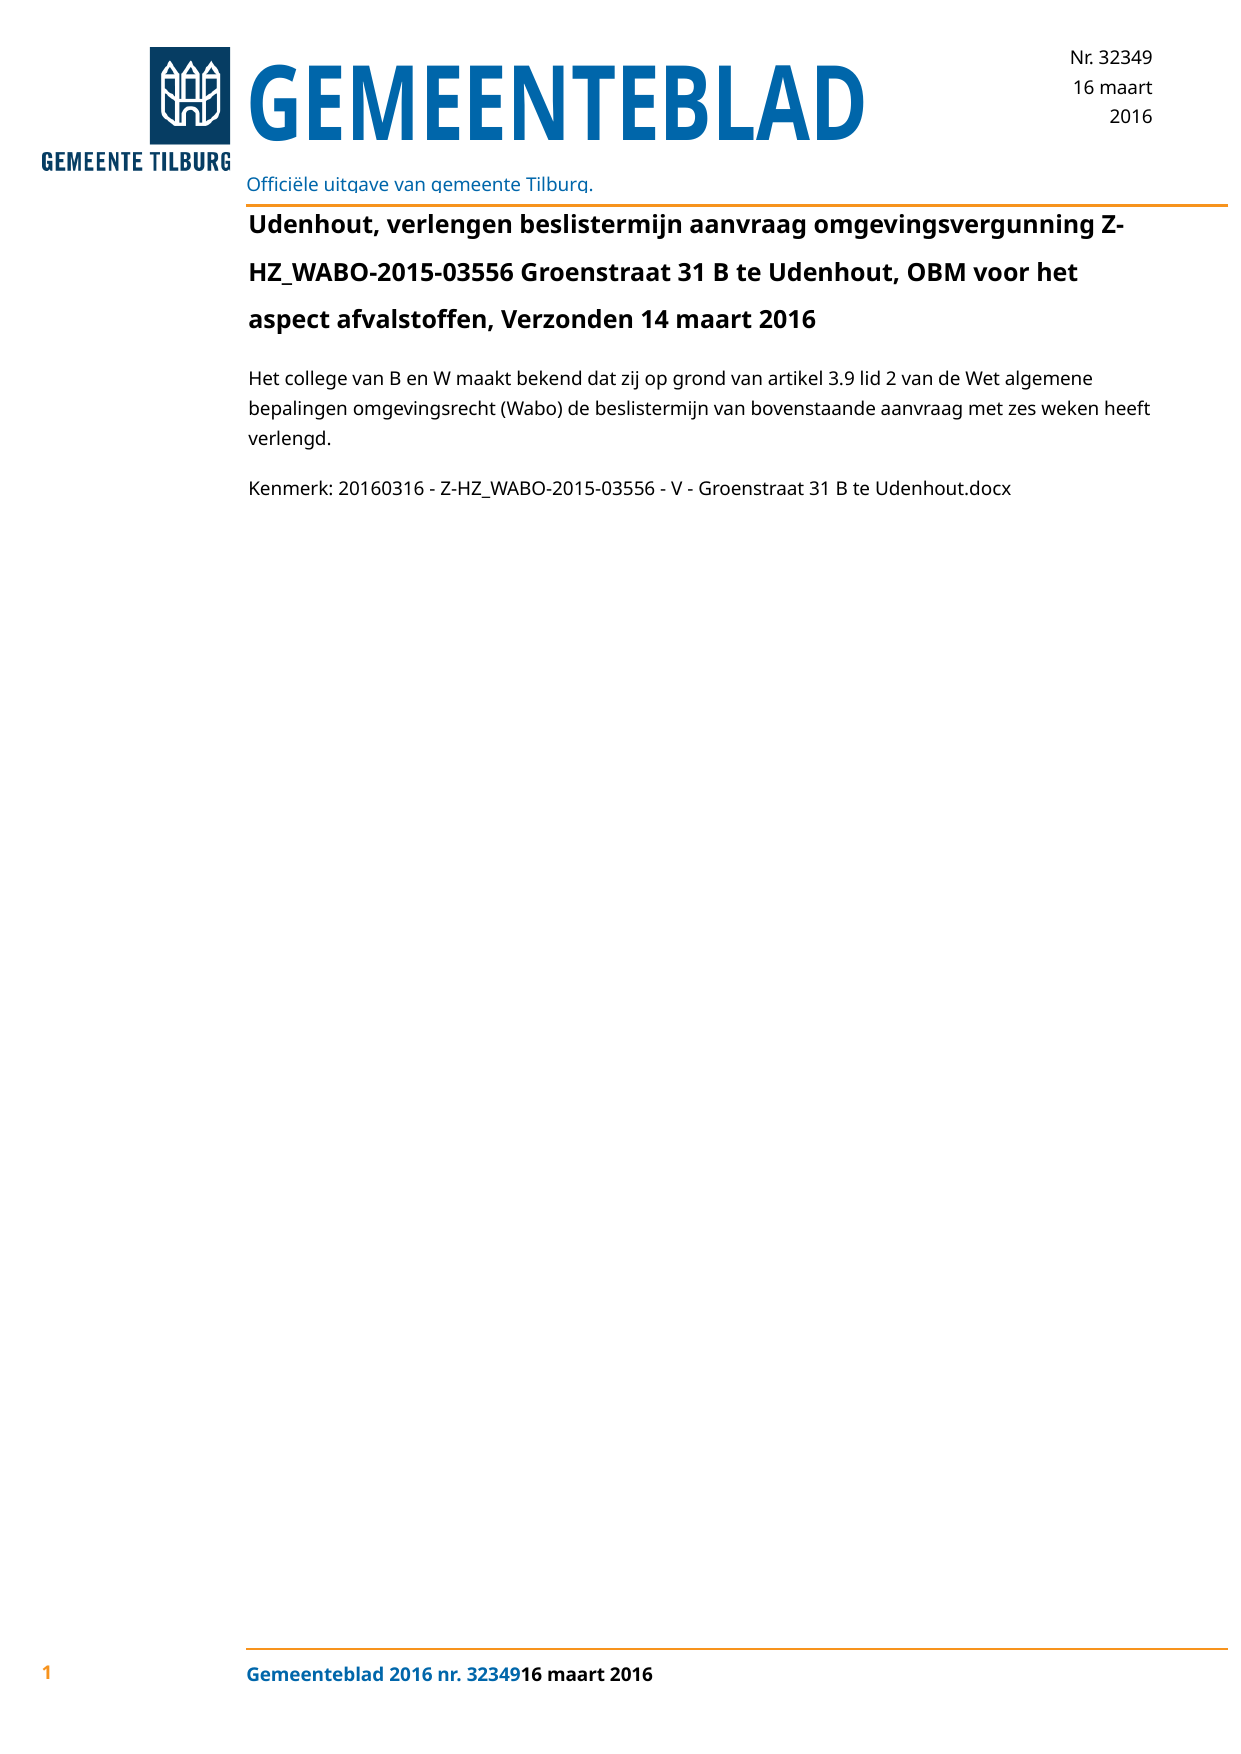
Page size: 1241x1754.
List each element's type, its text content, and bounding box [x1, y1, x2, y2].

picture [41, 47, 231, 172]
text Udenhout, verlengen beslistermijn aanvraag omgevingsvergunning Z-HZ_WABO-2015-03556 Groenstraat 31 B te Udenhout, OBM voor het aspect afvalstoffen, Verzonden 14 maart 2016 [248, 207, 1152, 336]
text Kenmerk: 20160316 - Z-HZ_WABO-2015-03556 - V - Groenstraat 31 B te Udenhout.docx [248, 475, 1152, 501]
text Het college van B en W maakt bekend dat zij op grond van artikel 3.9 lid 2 van de Wet algemene bepalingen omgevingsrecht (Wabo) de beslistermijn van bovenstaande aanvraag met zes weken heeft verlengd. [248, 366, 1152, 450]
